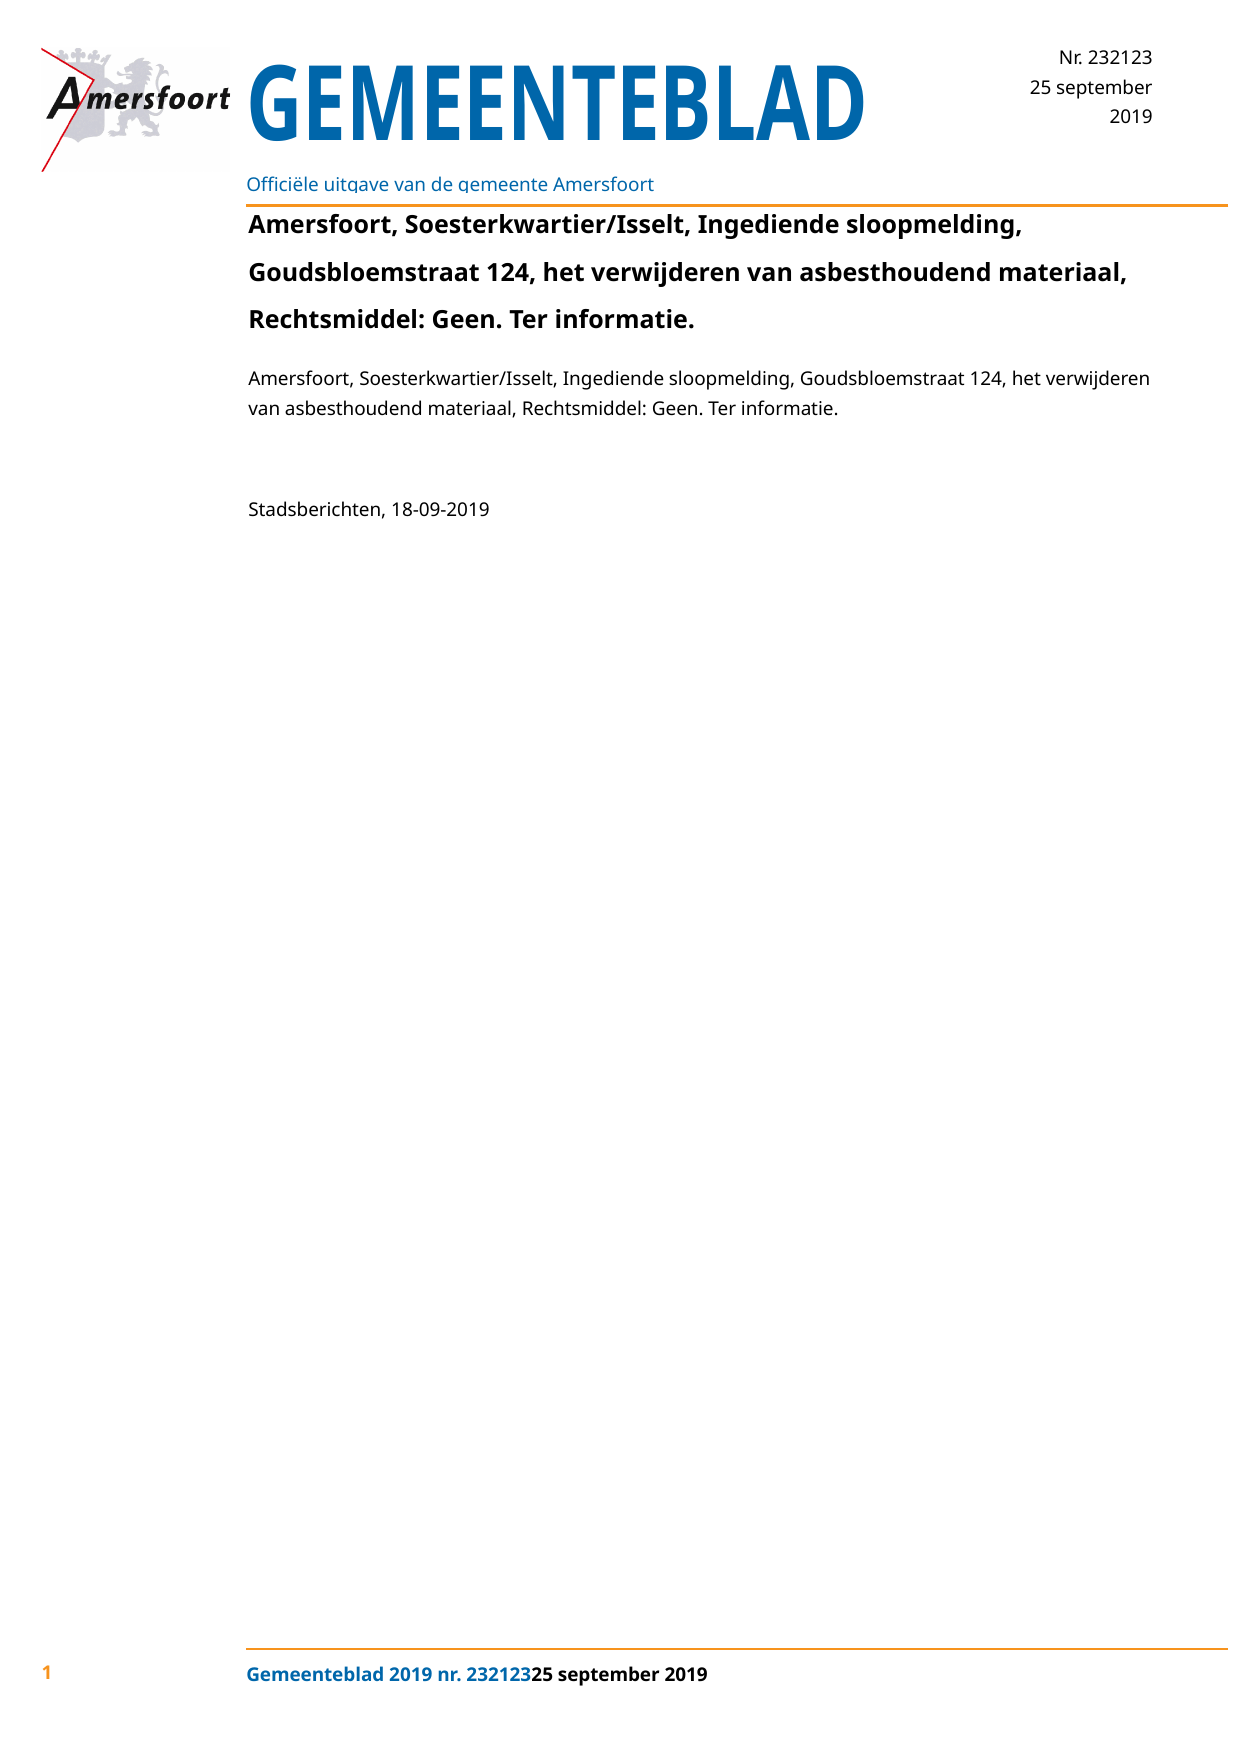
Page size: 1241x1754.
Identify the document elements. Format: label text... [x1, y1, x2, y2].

text Amersfoort, Soesterkwartier/Isselt, Ingediende sloopmelding, Goudsbloemstraat 124, het verwijderen van asbesthoudend materiaal, Rechtsmiddel: Geen. Ter informatie. [248, 366, 1152, 421]
text Amersfoort, Soesterkwartier/Isselt, Ingediende sloopmelding, Goudsbloemstraat 124, het verwijderen van asbesthoudend materiaal, Rechtsmiddel: Geen. Ter informatie. [248, 207, 1152, 336]
picture [41, 47, 231, 172]
text Stadsberichten, 18-09-2019 [248, 496, 1152, 522]
